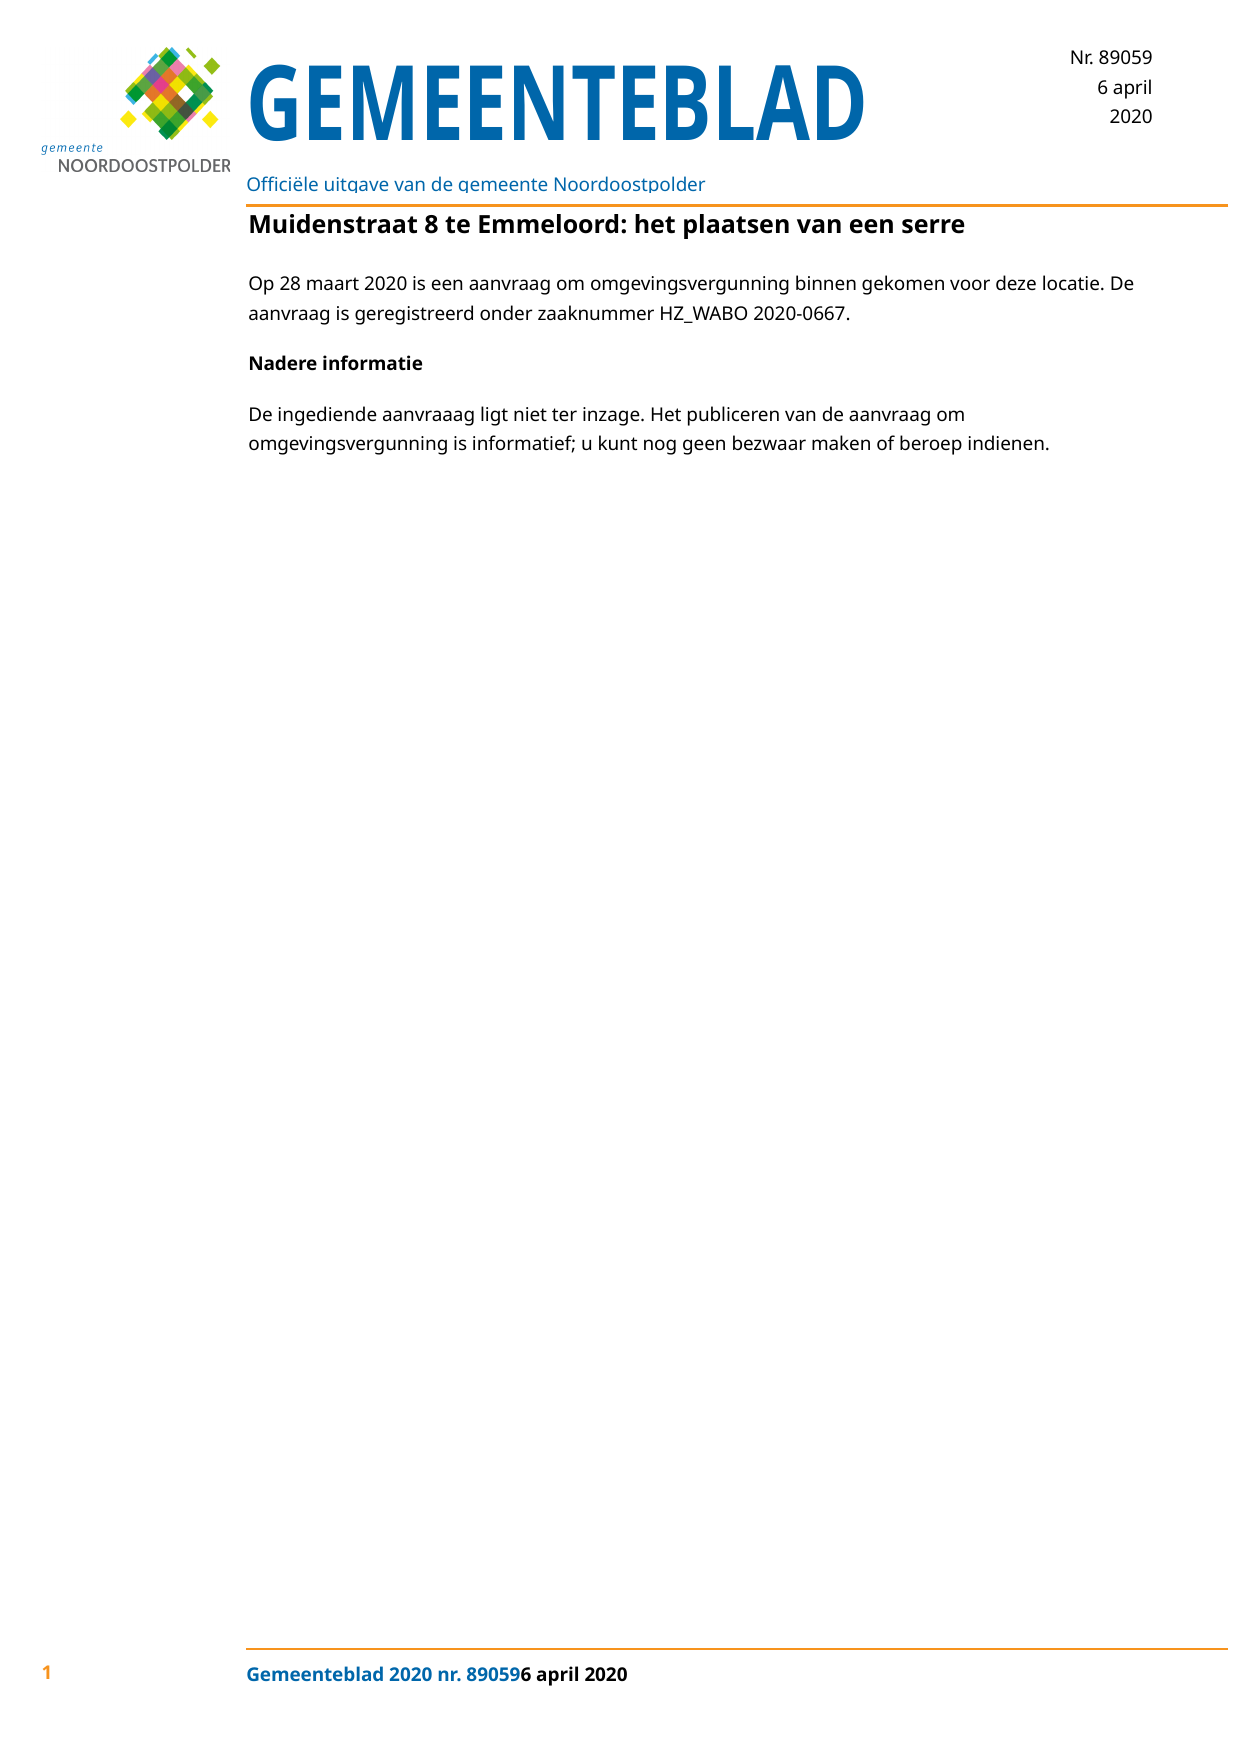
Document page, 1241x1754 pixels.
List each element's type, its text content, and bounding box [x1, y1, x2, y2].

text Muidenstraat 8 te Emmeloord: het plaatsen van een serre [248, 207, 1152, 241]
text De ingediende aanvraaag ligt niet ter inzage. Het publiceren van de aanvraag om omgevingsvergunning is informatief; u kunt nog geen bezwaar maken of beroep indienen. [248, 401, 1152, 456]
text Op 28 maart 2020 is een aanvraag om omgevingsvergunning binnen gekomen voor deze locatie. De aanvraag is geregistreerd onder zaaknummer HZ_WABO 2020-0667. [248, 270, 1152, 326]
text Nadere informatie [248, 350, 1152, 376]
picture [41, 47, 231, 172]
